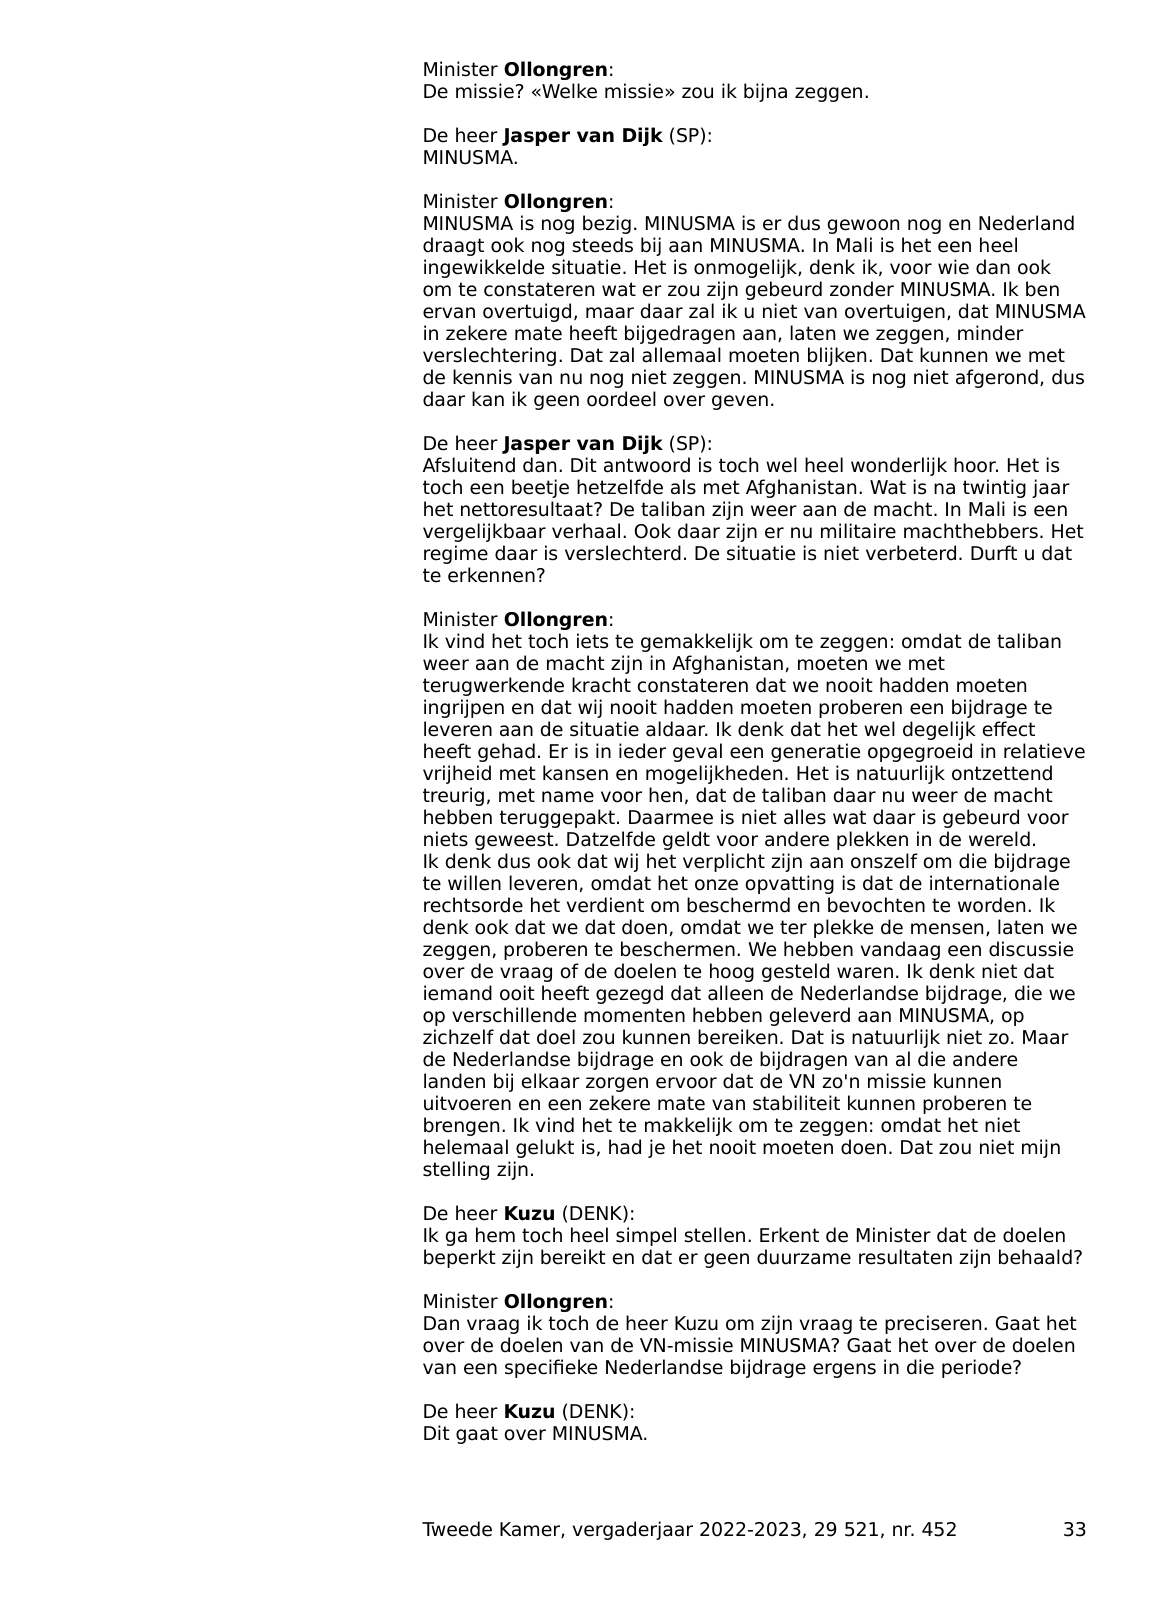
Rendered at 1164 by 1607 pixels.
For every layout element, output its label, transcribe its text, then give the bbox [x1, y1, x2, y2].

text MINUSMA is nog bezig. MINUSMA is er dus gewoon nog en Nederland draagt ook nog steeds bij aan MINUSMA. In Mali is het een heel ingewikkelde situatie. Het is onmogelijk, denk ik, voor wie dan ook om te constateren wat er zou zijn gebeurd zonder MINUSMA. Ik ben ervan overtuigd, maar daar zal ik u niet van overtuigen, dat MINUSMA in zekere mate heeft bijgedragen aan, laten we zeggen, minder verslechtering. Dat zal allemaal moeten blijken. Dat kunnen we met de kennis van nu nog niet zeggen. MINUSMA is nog niet afgerond, dus daar kan ik geen oordeel over geven. [422, 213, 1087, 411]
text Minister Ollongren: [422, 59, 1087, 81]
text MINUSMA. [422, 147, 1087, 169]
text Afsluitend dan. Dit antwoord is toch wel heel wonderlijk hoor. Het is toch een beetje hetzelfde als met Afghanistan. Wat is na twintig jaar het nettoresultaat? De taliban zijn weer aan de macht. In Mali is een vergelijkbaar verhaal. Ook daar zijn er nu militaire machthebbers. Het regime daar is verslechterd. De situatie is niet verbeterd. Durft u dat te erkennen? [422, 455, 1087, 587]
text Minister Ollongren: [422, 1291, 1087, 1313]
text Dit gaat over MINUSMA. [422, 1423, 1087, 1445]
text Ik vind het toch iets te gemakkelijk om te zeggen: omdat de taliban weer aan de macht zijn in Afghanistan, moeten we met terugwerkende kracht constateren dat we nooit hadden moeten ingrijpen en dat wij nooit hadden moeten proberen een bijdrage te leveren aan de situatie aldaar. Ik denk dat het wel degelijk effect heeft gehad. Er is in ieder geval een generatie opgegroeid in relatieve vrijheid met kansen en mogelijkheden. Het is natuurlijk ontzettend treurig, met name voor hen, dat de taliban daar nu weer de macht hebben teruggepakt. Daarmee is niet alles wat daar is gebeurd voor niets geweest. Datzelfde geldt voor andere plekken in de wereld. [422, 631, 1087, 851]
text De missie? «Welke missie» zou ik bijna zeggen. [422, 81, 1087, 103]
text De heer Jasper van Dijk (SP): [422, 433, 1087, 455]
text Minister Ollongren: [422, 609, 1087, 631]
text Ik ga hem toch heel simpel stellen. Erkent de Minister dat de doelen beperkt zijn bereikt en dat er geen duurzame resultaten zijn behaald? [422, 1225, 1087, 1269]
text Ik denk dus ook dat wij het verplicht zijn aan onszelf om die bijdrage te willen leveren, omdat het onze opvatting is dat de internationale rechtsorde het verdient om beschermd en bevochten te worden. Ik denk ook dat we dat doen, omdat we ter plekke de mensen, laten we zeggen, proberen te beschermen. We hebben vandaag een discussie over de vraag of de doelen te hoog gesteld waren. Ik denk niet dat iemand ooit heeft gezegd dat alleen de Nederlandse bijdrage, die we op verschillende momenten hebben geleverd aan MINUSMA, op zichzelf dat doel zou kunnen bereiken. Dat is natuurlijk niet zo. Maar de Nederlandse bijdrage en ook de bijdragen van al die andere landen bij elkaar zorgen ervoor dat de VN zo'n missie kunnen uitvoeren en een zekere mate van stabiliteit kunnen proberen te brengen. Ik vind het te makkelijk om te zeggen: omdat het niet helemaal gelukt is, had je het nooit moeten doen. Dat zou niet mijn stelling zijn. [422, 851, 1087, 1181]
text De heer Kuzu (DENK): [422, 1401, 1087, 1423]
text De heer Jasper van Dijk (SP): [422, 125, 1087, 147]
text De heer Kuzu (DENK): [422, 1203, 1087, 1225]
text Dan vraag ik toch de heer Kuzu om zijn vraag te preciseren. Gaat het over de doelen van de VN-missie MINUSMA? Gaat het over de doelen van een specifieke Nederlandse bijdrage ergens in die periode? [422, 1313, 1087, 1379]
text Minister Ollongren: [422, 191, 1087, 213]
